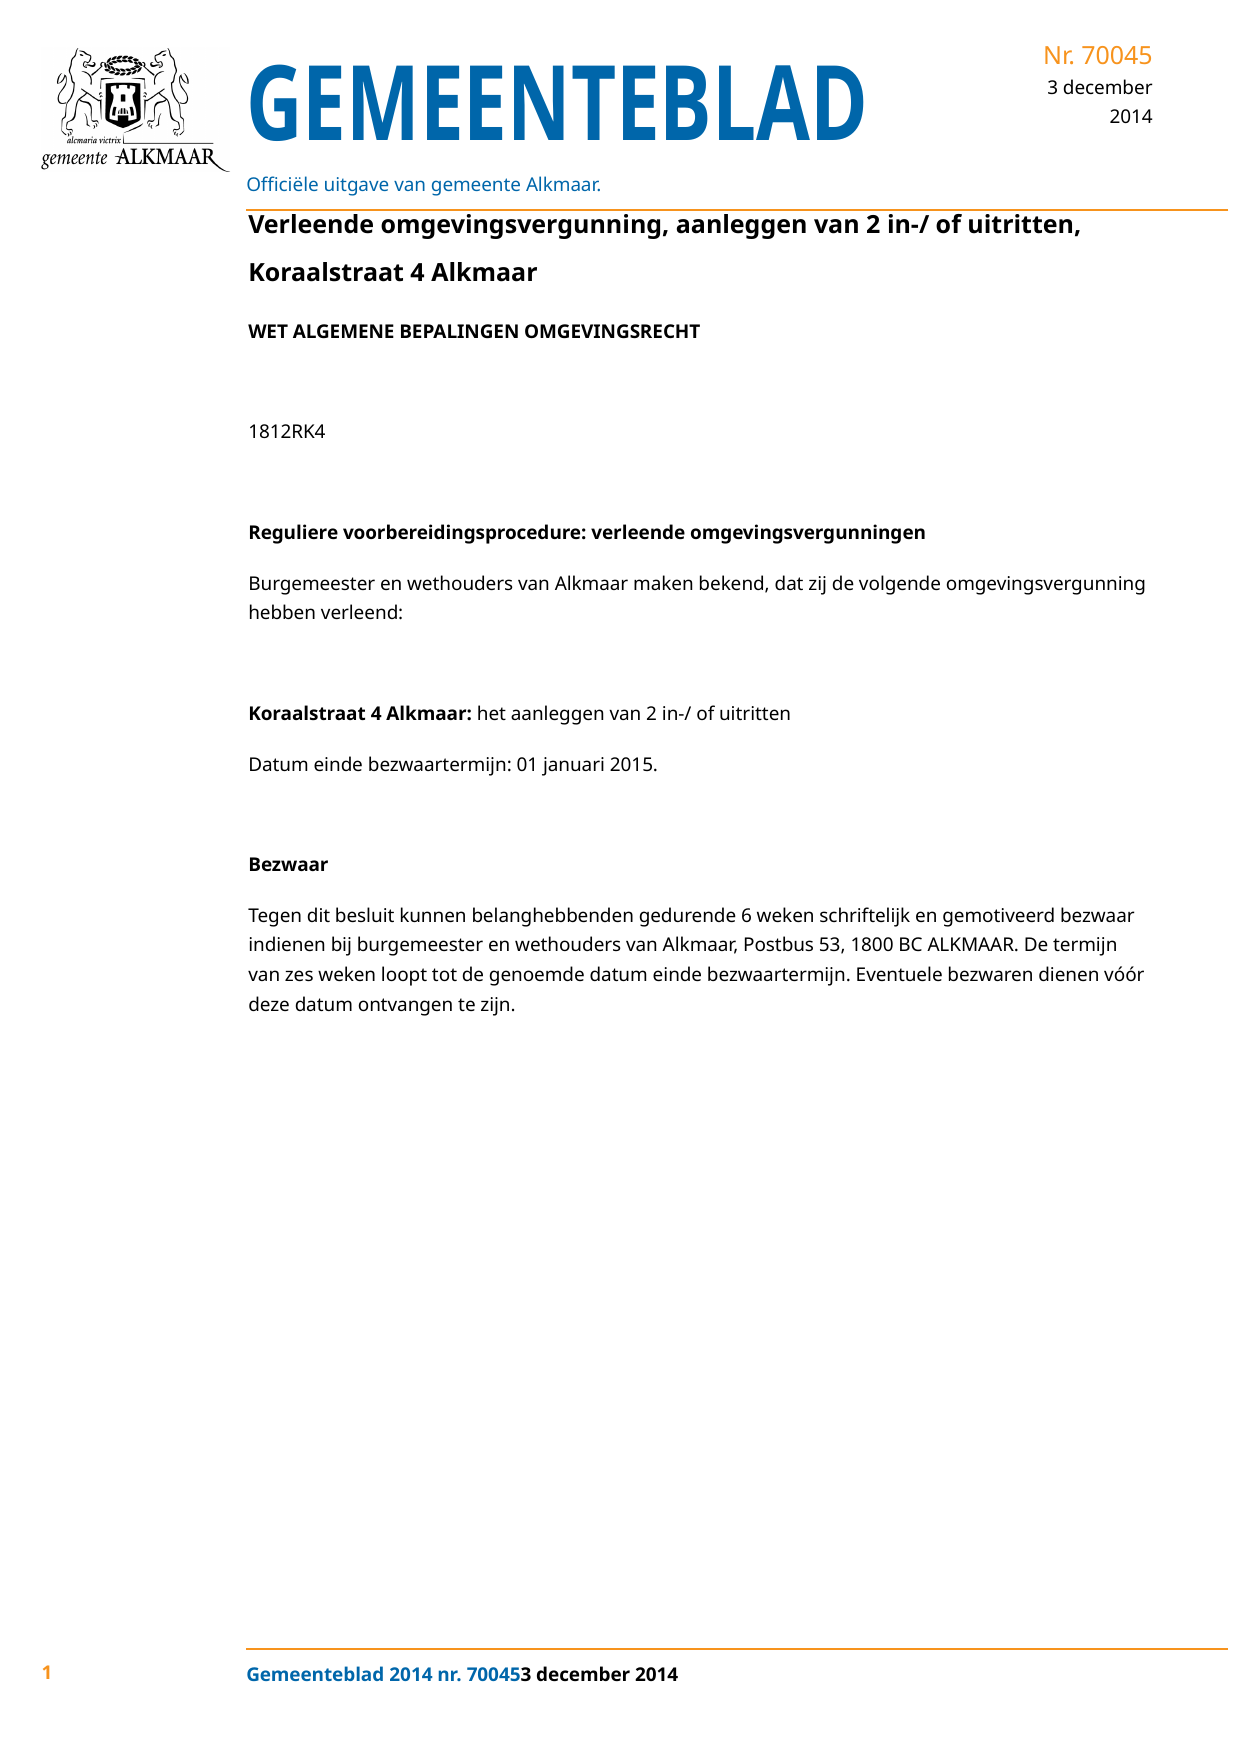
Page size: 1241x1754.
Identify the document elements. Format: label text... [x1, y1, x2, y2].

text Bezwaar [248, 852, 1152, 877]
text Tegen dit besluit kunnen belanghebbenden gedurende 6 weken schriftelijk en gemotiveerd bezwaar indienen bij burgemeester en wethouders van Alkmaar, Postbus 53, 1800 BC ALKMAAR. De termijn van zes weken loopt tot de genoemde datum einde bezwaartermijn. Eventuele bezwaren dienen vóór deze datum ontvangen te zijn. [248, 902, 1152, 1017]
text Verleende omgevingsvergunning, aanleggen van 2 in-/ of uitritten, Koraalstraat 4 Alkmaar [248, 211, 1152, 288]
text Reguliere voorbereidingsprocedure: verleende omgevingsvergunningen [248, 519, 1152, 545]
text WET ALGEMENE BEPALINGEN OMGEVINGSRECHT [248, 318, 1152, 344]
picture [41, 47, 231, 172]
text 1812RK4 [248, 419, 1152, 444]
text Burgemeester en wethouders van Alkmaar maken bekend, dat zij de volgende omgevingsvergunning hebben verleend: [248, 570, 1152, 625]
text Datum einde bezwaartermijn: 01 januari 2015. [248, 751, 1152, 777]
text Koraalstraat 4 Alkmaar: het aanleggen van 2 in-/ of uitritten [248, 700, 1152, 726]
